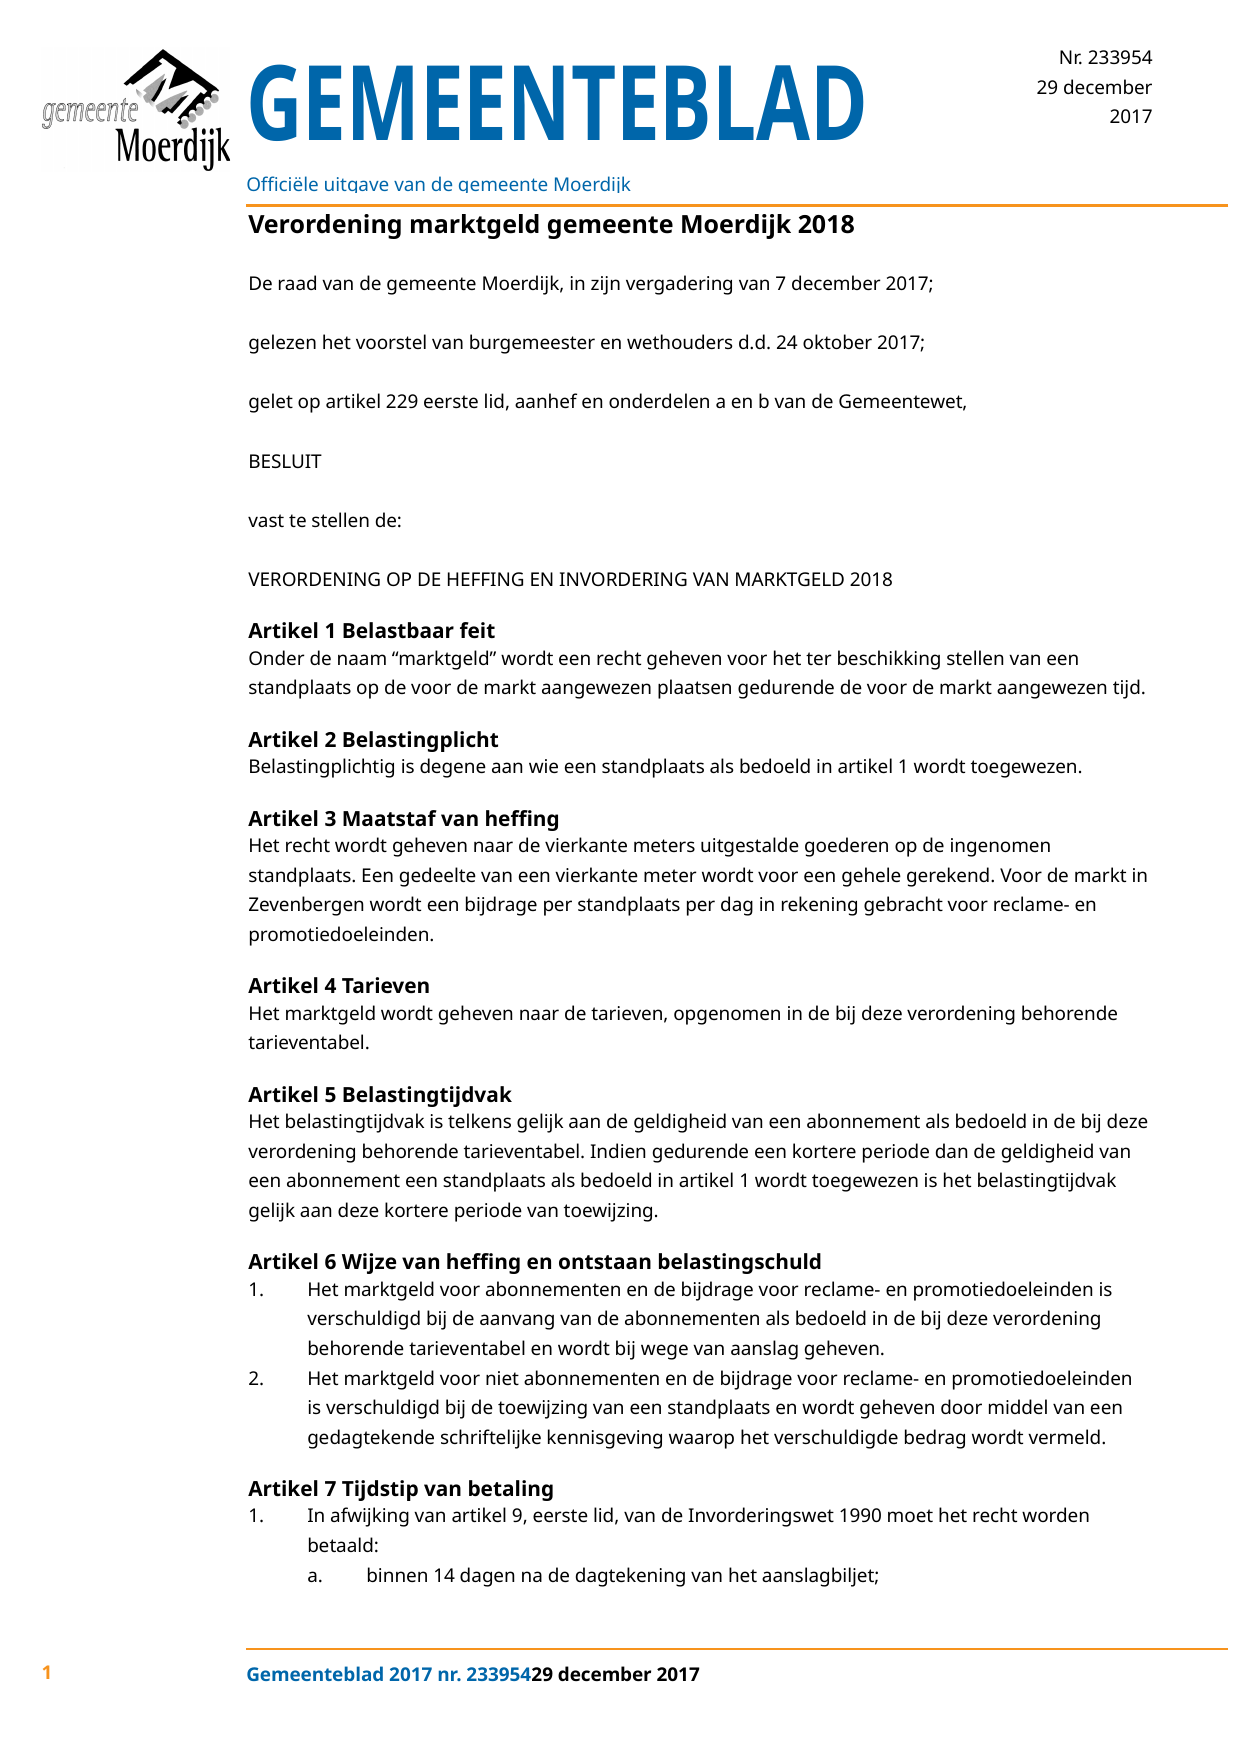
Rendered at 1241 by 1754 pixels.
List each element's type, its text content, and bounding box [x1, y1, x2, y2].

text Artikel 3 Maatstaf van heffing [248, 804, 1152, 832]
list Het marktgeld voor niet abonnementen en de bijdrage voor reclame- en promotiedoeleinden is verschuldigd bij de toewijzing van een standplaats en wordt geheven door middel van een gedagtekende schriftelijke kennisgeving waarop het verschuldigde bedrag wordt vermeld. [248, 1365, 1152, 1449]
text Het recht wordt geheven naar de vierkante meters uitgestalde goederen op de ingenomen standplaats. Een gedeelte van een vierkante meter wordt voor een gehele gerekend. Voor de markt in Zevenbergen wordt een bijdrage per standplaats per dag in rekening gebracht voor reclame- en promotiedoeleinden. [248, 832, 1152, 947]
text vast te stellen de: [248, 507, 1152, 533]
picture [41, 47, 231, 172]
list binnen 14 dagen na de dagtekening van het aanslagbiljet; [307, 1562, 1152, 1588]
text Artikel 7 Tijdstip van betaling [248, 1474, 1152, 1503]
text gelezen het voorstel van burgemeester en wethouders d.d. 24 oktober 2017; [248, 329, 1152, 355]
text Artikel 6 Wijze van heffing en ontstaan belastingschuld [248, 1247, 1152, 1276]
text Verordening marktgeld gemeente Moerdijk 2018 [248, 207, 1152, 241]
text Het belastingtijdvak is telkens gelijk aan de geldigheid van een abonnement als bedoeld in de bij deze verordening behorende tarieventabel. Indien gedurende een kortere periode dan de geldigheid van een abonnement een standplaats als bedoeld in artikel 1 wordt toegewezen is het belastingtijdvak gelijk aan deze kortere periode van toewijzing. [248, 1108, 1152, 1223]
text Artikel 4 Tarieven [248, 971, 1152, 1000]
text De raad van de gemeente Moerdijk, in zijn vergadering van 7 december 2017; [248, 270, 1152, 296]
text Belastingplichtig is degene aan wie een standplaats als bedoeld in artikel 1 wordt toegewezen. [248, 753, 1152, 779]
list In afwijking van artikel 9, eerste lid, van de Invorderingswet 1990 moet het recht worden betaald: [248, 1503, 1152, 1558]
text BESLUIT [248, 448, 1152, 473]
text Artikel 2 Belastingplicht [248, 725, 1152, 753]
text Artikel 1 Belastbaar feit [248, 617, 1152, 645]
list Het marktgeld voor abonnementen en de bijdrage voor reclame- en promotiedoeleinden is verschuldigd bij de aanvang van de abonnementen als bedoeld in de bij deze verordening behorende tarieventabel en wordt bij wege van aanslag geheven. [248, 1276, 1152, 1361]
text Artikel 5 Belastingtijdvak [248, 1080, 1152, 1108]
text Het marktgeld wordt geheven naar de tarieven, opgenomen in de bij deze verordening behorende tarieventabel. [248, 1000, 1152, 1055]
text Onder de naam “marktgeld” wordt een recht geheven voor het ter beschikking stellen van een standplaats op de voor de markt aangewezen plaatsen gedurende de voor de markt aangewezen tijd. [248, 645, 1152, 700]
text VERORDENING OP DE HEFFING EN INVORDERING VAN MARKTGELD 2018 [248, 566, 1152, 592]
text gelet op artikel 229 eerste lid, aanhef en onderdelen a en b van de Gemeentewet, [248, 389, 1152, 414]
